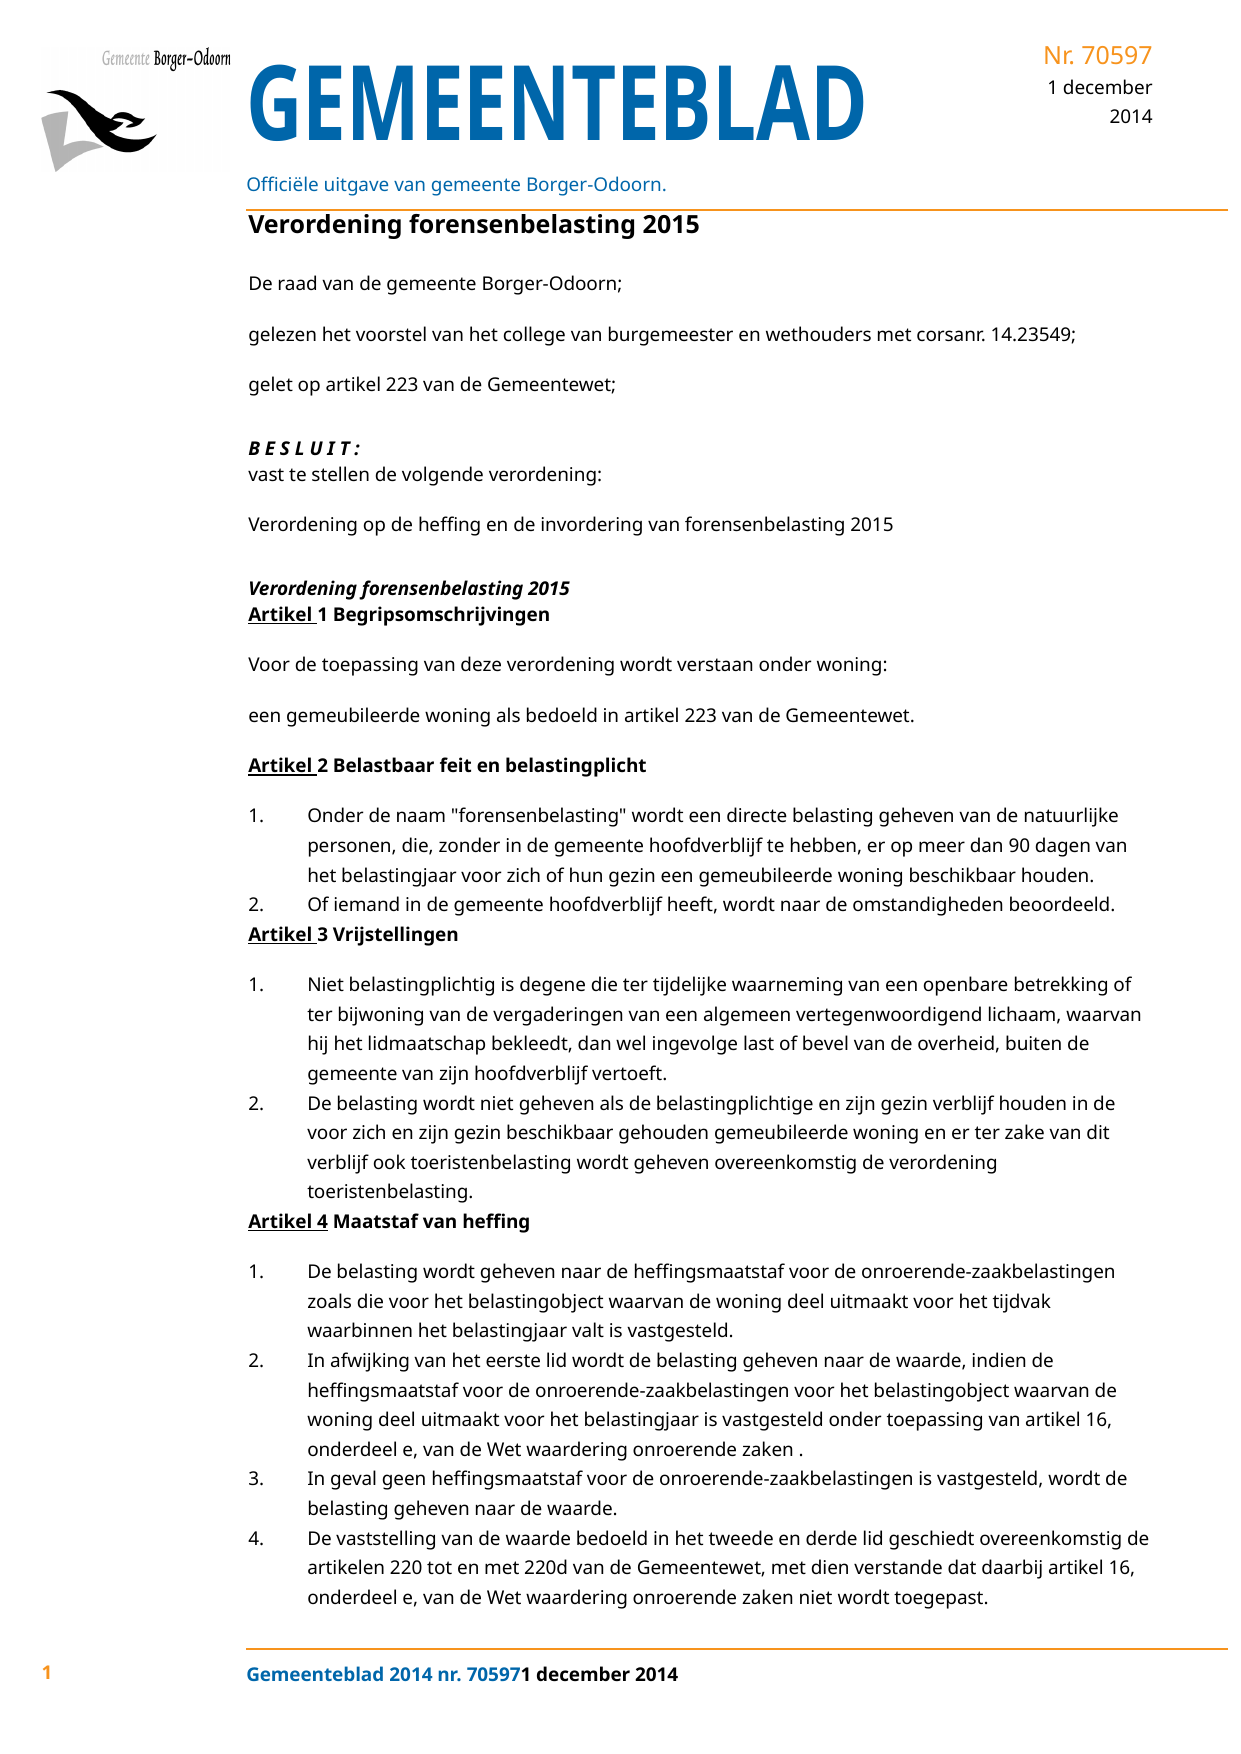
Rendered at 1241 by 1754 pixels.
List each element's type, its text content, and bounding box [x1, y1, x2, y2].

list Onder de naam "forensenbelasting" wordt een directe belasting geheven van de natuurlijke personen, die, zonder in de gemeente hoofdverblijf te hebben, er op meer dan 90 dagen van het belastingjaar voor zich of hun gezin een gemeubileerde woning beschikbaar houden. [248, 803, 1152, 887]
text Verordening forensenbelasting 2015 [248, 211, 1152, 241]
list Of iemand in de gemeente hoofdverblijf heeft, wordt naar de omstandigheden beoordeeld. [248, 891, 1152, 917]
text een gemeubileerde woning als bedoeld in artikel 223 van de Gemeentewet. [248, 702, 1152, 727]
text De raad van de gemeente Borger-Odoorn; [248, 270, 1152, 296]
text gelet op artikel 223 van de Gemeentewet; [248, 371, 1152, 397]
list Niet belastingplichtig is degene die ter tijdelijke waarneming van een openbare betrekking of ter bijwoning van de vergaderingen van een algemeen vertegenwoordigend lichaam, waarvan hij het lidmaatschap bekleedt, dan wel ingevolge last of bevel van de overheid, buiten de gemeente van zijn hoofdverblijf vertoeft. [248, 971, 1152, 1086]
list De belasting wordt geheven naar de heffingsmaatstaf voor de onroerende-zaakbelastingen zoals die voor het belastingobject waarvan de woning deel uitmaakt voor het tijdvak waarbinnen het belastingjaar valt is vastgesteld. [248, 1258, 1152, 1343]
text Artikel 1 Begripsomschrijvingen [248, 601, 1152, 627]
list De belasting wordt niet geheven als de belastingplichtige en zijn gezin verblijf houden in de voor zich en zijn gezin beschikbaar gehouden gemeubileerde woning en er ter zake van dit verblijf ook toeristenbelasting wordt geheven overeenkomstig de verordening toeristenbelasting. [248, 1090, 1152, 1204]
text B E S L U I T : [248, 435, 1152, 461]
list De vaststelling van de waarde bedoeld in het tweede en derde lid geschiedt overeenkomstig de artikelen 220 tot en met 220d van de Gemeentewet, met dien verstande dat daarbij artikel 16, onderdeel e, van de Wet waardering onroerende zaken niet wordt toegepast. [248, 1525, 1152, 1609]
text gelezen het voorstel van het college van burgemeester en wethouders met corsanr. 14.23549; [248, 321, 1152, 346]
text Artikel 2 Belastbaar feit en belastingplicht [248, 752, 1152, 778]
text vast te stellen de volgende verordening: [248, 461, 1152, 487]
list In geval geen heffingsmaatstaf voor de onroerende-zaakbelastingen is vastgesteld, wordt de belasting geheven naar de waarde. [248, 1466, 1152, 1521]
text Artikel 4 Maatstaf van heffing [248, 1208, 1152, 1234]
picture [41, 47, 231, 172]
list In afwijking van het eerste lid wordt de belasting geheven naar de waarde, indien de heffingsmaatstaf voor de onroerende-zaakbelastingen voor het belastingobject waarvan de woning deel uitmaakt voor het belastingjaar is vastgesteld onder toepassing van artikel 16, onderdeel e, van de Wet waardering onroerende zaken . [248, 1347, 1152, 1462]
text Verordening op de heffing en de invordering van forensenbelasting 2015 [248, 511, 1152, 537]
text Voor de toepassing van deze verordening wordt verstaan onder woning: [248, 651, 1152, 677]
text Verordening forensenbelasting 2015 [248, 575, 1152, 601]
text Artikel 3 Vrijstellingen [248, 921, 1152, 947]
